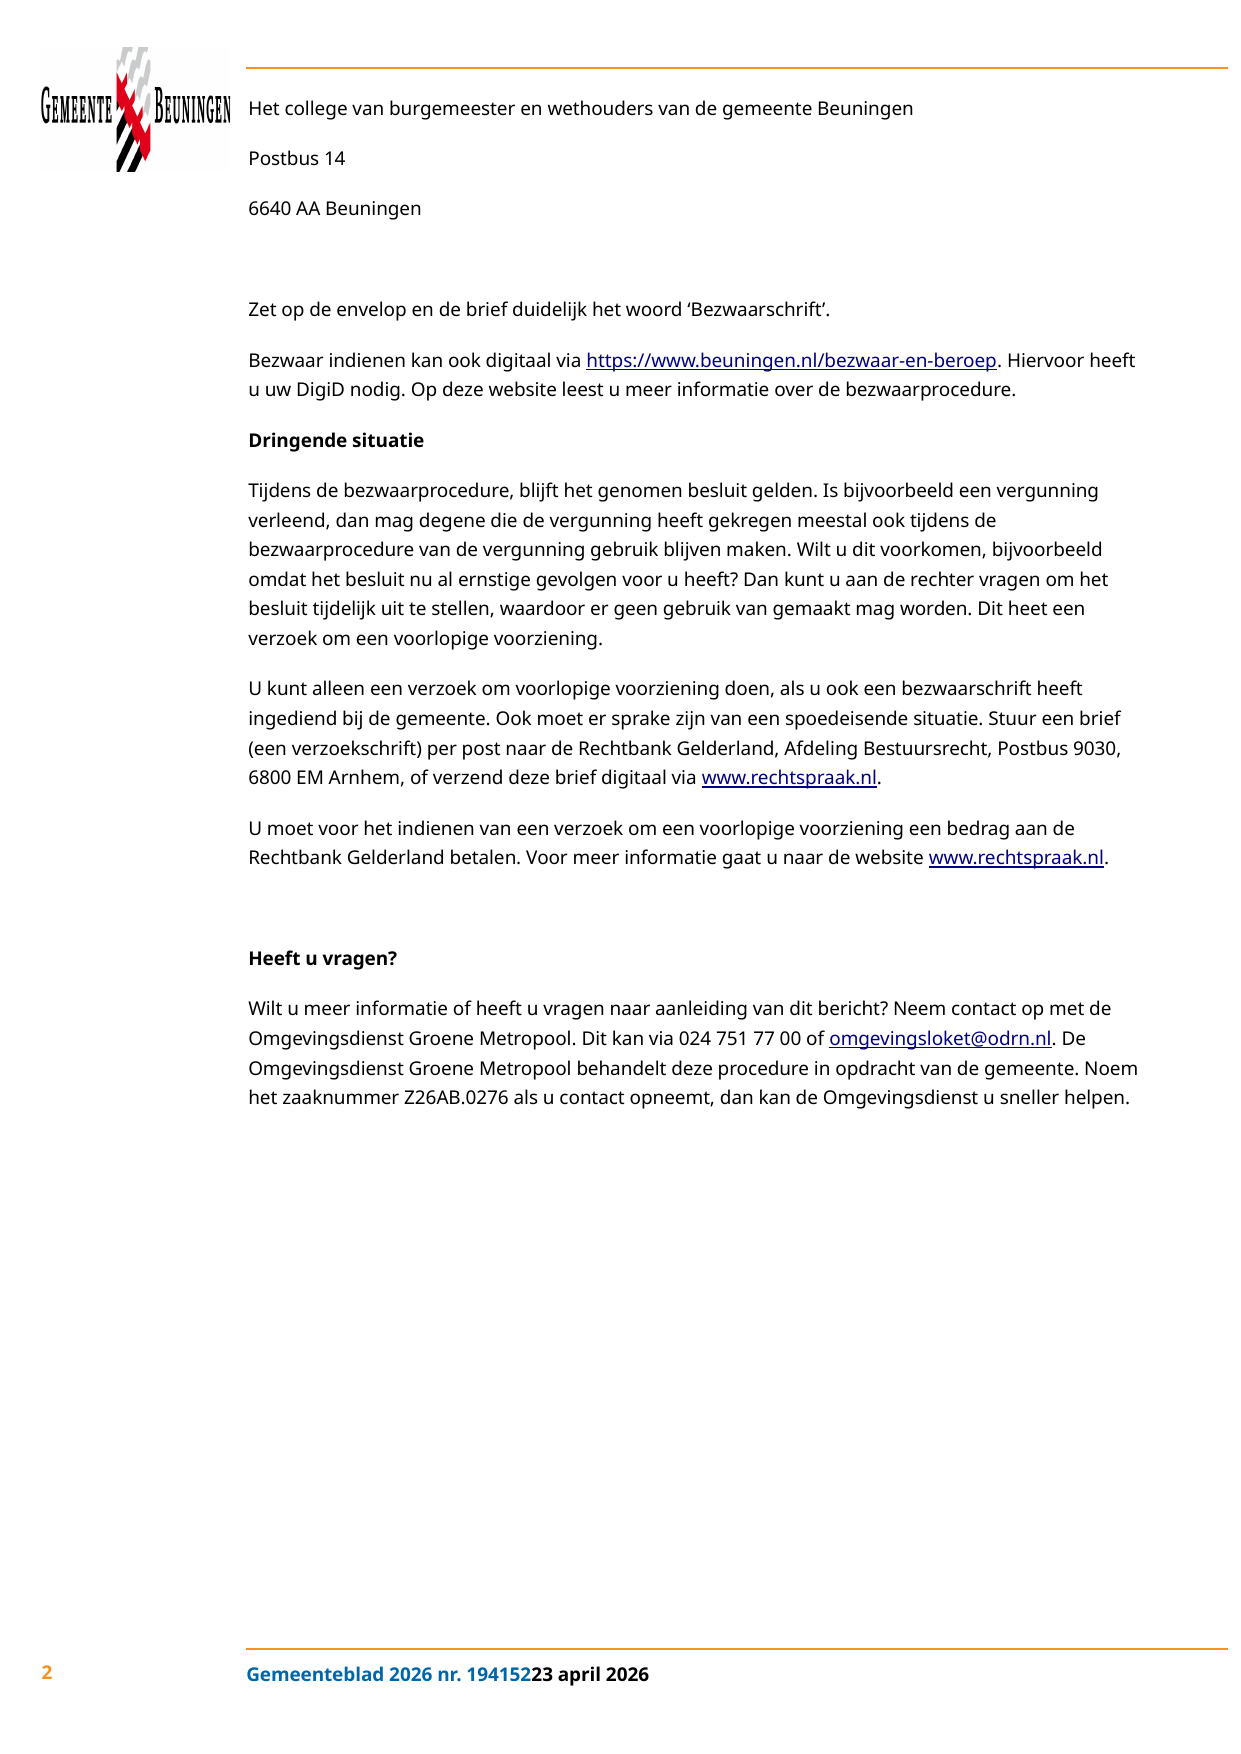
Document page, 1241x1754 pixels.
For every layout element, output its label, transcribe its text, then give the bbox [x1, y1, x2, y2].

text U kunt alleen een verzoek om voorlopige voorziening doen, als u ook een bezwaarschrift heeft ingediend bij de gemeente. Ook moet er sprake zijn van een spoedeisende situatie. Stuur een brief (een verzoekschrift) per post naar de Rechtbank Gelderland, Afdeling Bestuursrecht, Postbus 9030, 6800 EM Arnhem, of verzend deze brief digitaal via www.rechtspraak.nl. [248, 676, 1152, 790]
text Bezwaar indienen kan ook digitaal via https://www.beuningen.nl/bezwaar-en-beroep. Hiervoor heeft u uw DigiD nodig. Op deze website leest u meer informatie over de bezwaarprocedure. [248, 347, 1152, 402]
picture [41, 47, 231, 172]
text Wilt u meer informatie of heeft u vragen naar aanleiding van dit bericht? Neem contact op met de Omgevingsdienst Groene Metropool. Dit kan via 024 751 77 00 of omgevingsloket@odrn.nl. De Omgevingsdienst Groene Metropool behandelt deze procedure in opdracht van de gemeente. Noem het zaaknummer Z26AB.0276 als u contact opneemt, dan kan de Omgevingsdienst u sneller helpen. [248, 996, 1152, 1110]
text U moet voor het indienen van een verzoek om een voorlopige voorziening een bedrag aan de Rechtbank Gelderland betalen. Voor meer informatie gaat u naar de website www.rechtspraak.nl. [248, 815, 1152, 870]
text Heeft u vragen? [248, 945, 1152, 971]
text Tijdens de bezwaarprocedure, blijft het genomen besluit gelden. Is bijvoorbeeld een vergunning verleend, dan mag degene die de vergunning heeft gekregen meestal ook tijdens de bezwaarprocedure van de vergunning gebruik blijven maken. Wilt u dit voorkomen, bijvoorbeeld omdat het besluit nu al ernstige gevolgen voor u heeft? Dan kunt u aan de rechter vragen om het besluit tijdelijk uit te stellen, waardoor er geen gebruik van gemaakt mag worden. Dit heet een verzoek om een voorlopige voorziening. [248, 477, 1152, 651]
text Dringende situatie [248, 427, 1152, 453]
text Zet op de envelop en de brief duidelijk het woord ‘Bezwaarschrift’. [248, 296, 1152, 322]
text Postbus 14 [248, 145, 1152, 171]
text Het college van burgemeester en wethouders van de gemeente Beuningen [248, 95, 1152, 121]
text 6640 AA Beuningen [248, 196, 1152, 221]
